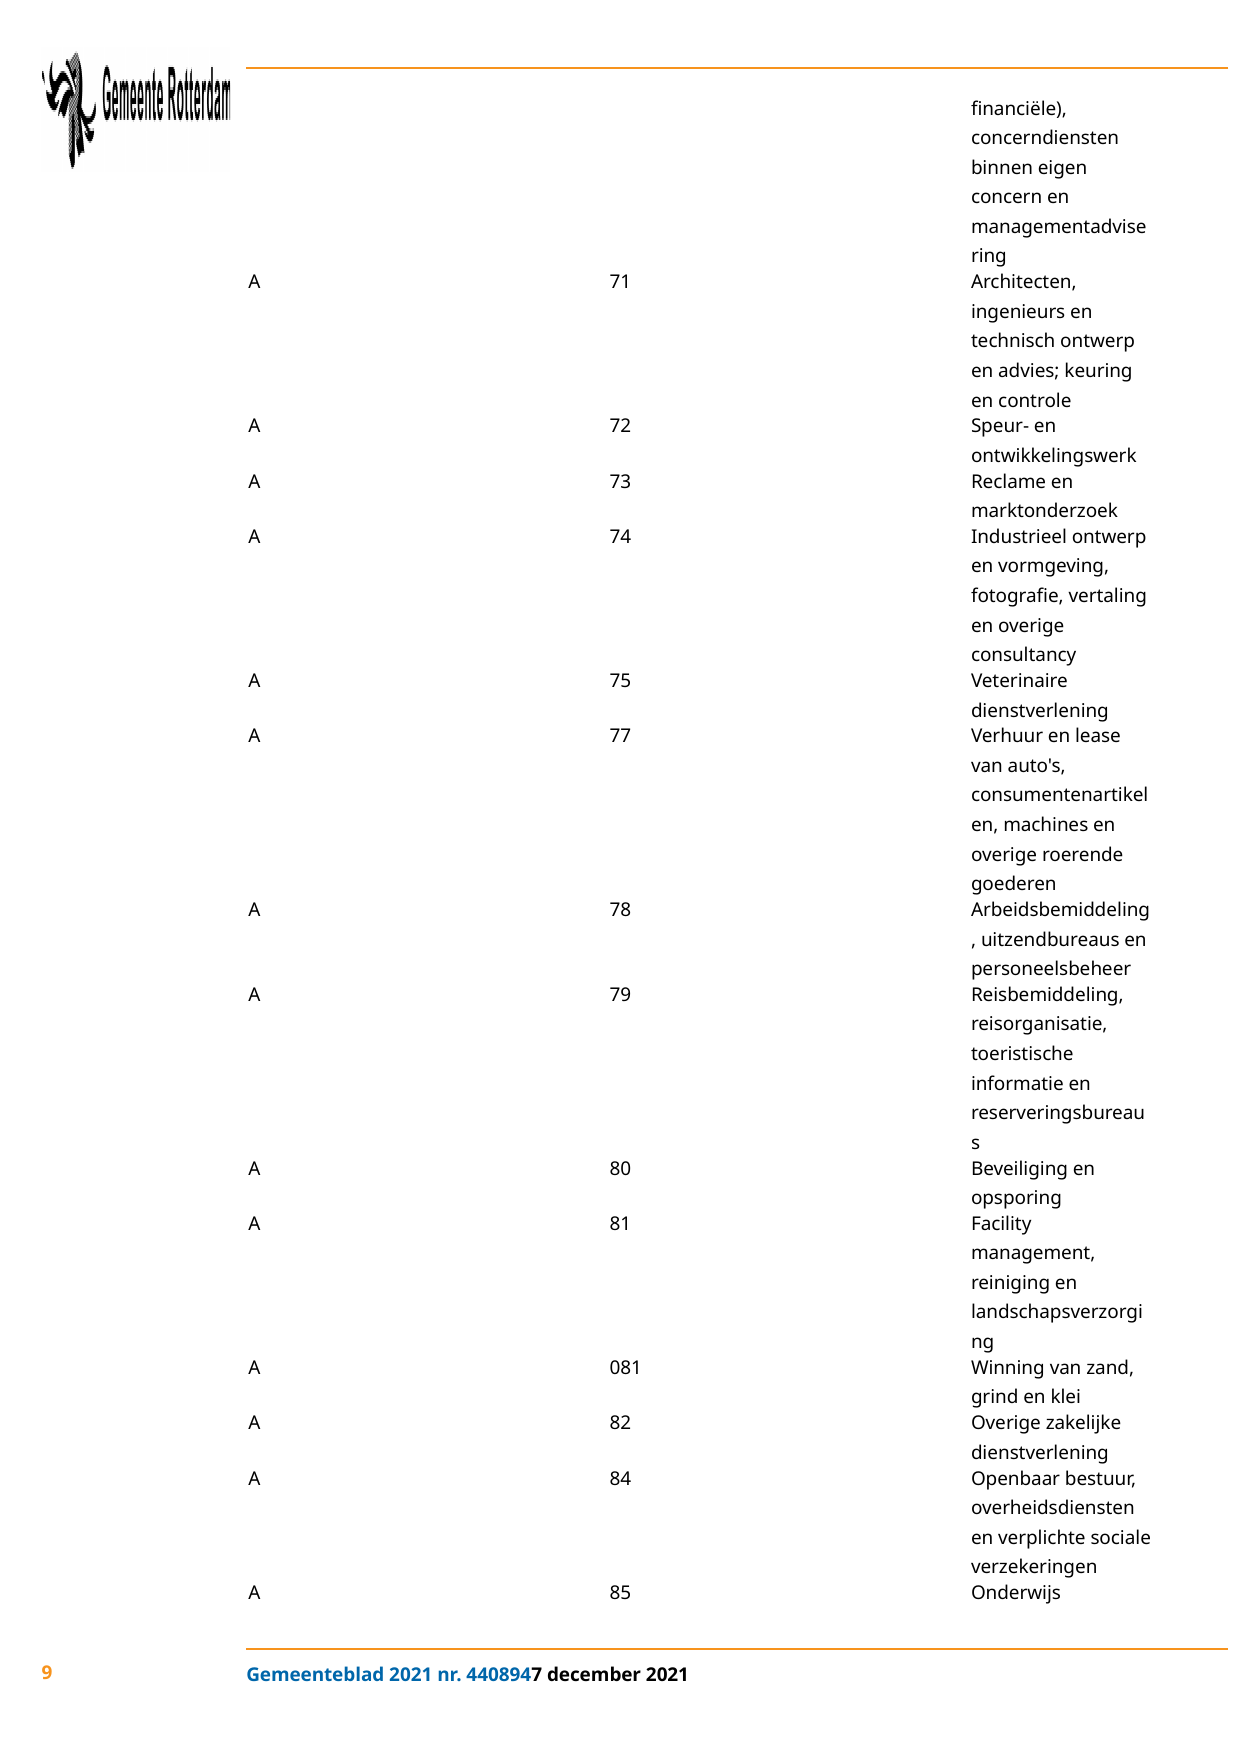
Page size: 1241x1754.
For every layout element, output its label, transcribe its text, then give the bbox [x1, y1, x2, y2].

table_cell Arbeidsbemiddeling, uitzendbureaus en personeelsbeheer [971, 896, 1152, 981]
picture [41, 47, 231, 172]
table_cell 74 [609, 523, 971, 667]
table_cell A [248, 981, 609, 1155]
table_cell 77 [609, 723, 971, 896]
table_cell A [248, 1354, 609, 1409]
table_cell Beveiliging en opsporing [971, 1155, 1152, 1210]
table_cell 82 [609, 1409, 971, 1465]
table_cell A [248, 1465, 609, 1579]
table_cell A [248, 523, 609, 667]
table_cell Verhuur en lease van auto's, consumentenartikelen, machines en overige roerende goederen [971, 723, 1152, 896]
table_cell Industrieel ontwerp en vormgeving, fotografie, vertaling en overige consultancy [971, 523, 1152, 667]
table_cell 73 [609, 468, 971, 523]
table_cell A [248, 1155, 609, 1210]
table_cell 85 [609, 1579, 971, 1605]
table_cell A [248, 269, 609, 412]
table_cell 75 [609, 667, 971, 722]
table_cell 081 [609, 1354, 971, 1409]
table_cell A [248, 1579, 609, 1605]
table_cell A [248, 896, 609, 981]
table_cell 81 [609, 1210, 971, 1354]
table_cell A [248, 723, 609, 896]
table_cell A [248, 468, 609, 523]
table_cell Speur- en ontwikkelingswerk [971, 413, 1152, 468]
table_cell Facility management, reiniging en landschapsverzorging [971, 1210, 1152, 1354]
table_cell A [248, 1409, 609, 1465]
table_cell Openbaar bestuur, overheidsdiensten en verplichte sociale verzekeringen [971, 1465, 1152, 1579]
table_cell Onderwijs [971, 1579, 1152, 1605]
table_cell [609, 95, 971, 268]
table_cell [248, 95, 609, 268]
table_cell Reclame en marktonderzoek [971, 468, 1152, 523]
table_cell 71 [609, 269, 971, 412]
table_cell Winning van zand, grind en klei [971, 1354, 1152, 1409]
table_cell Reisbemiddeling, reisorganisatie, toeristische informatie en reserveringsbureaus [971, 981, 1152, 1155]
table_cell 78 [609, 896, 971, 981]
table_cell Veterinaire dienstverlening [971, 667, 1152, 722]
table_cell 72 [609, 413, 971, 468]
table_cell Architecten, ingenieurs en technisch ontwerp en advies; keuring en controle [971, 269, 1152, 412]
table_cell 80 [609, 1155, 971, 1210]
table_cell Overige zakelijke dienstverlening [971, 1409, 1152, 1465]
table_cell A [248, 413, 609, 468]
table_cell financiële), concerndiensten binnen eigen concern en managementadvisering [971, 95, 1152, 268]
table_cell A [248, 667, 609, 722]
table_cell 79 [609, 981, 971, 1155]
table_cell A [248, 1210, 609, 1354]
table_cell 84 [609, 1465, 971, 1579]
